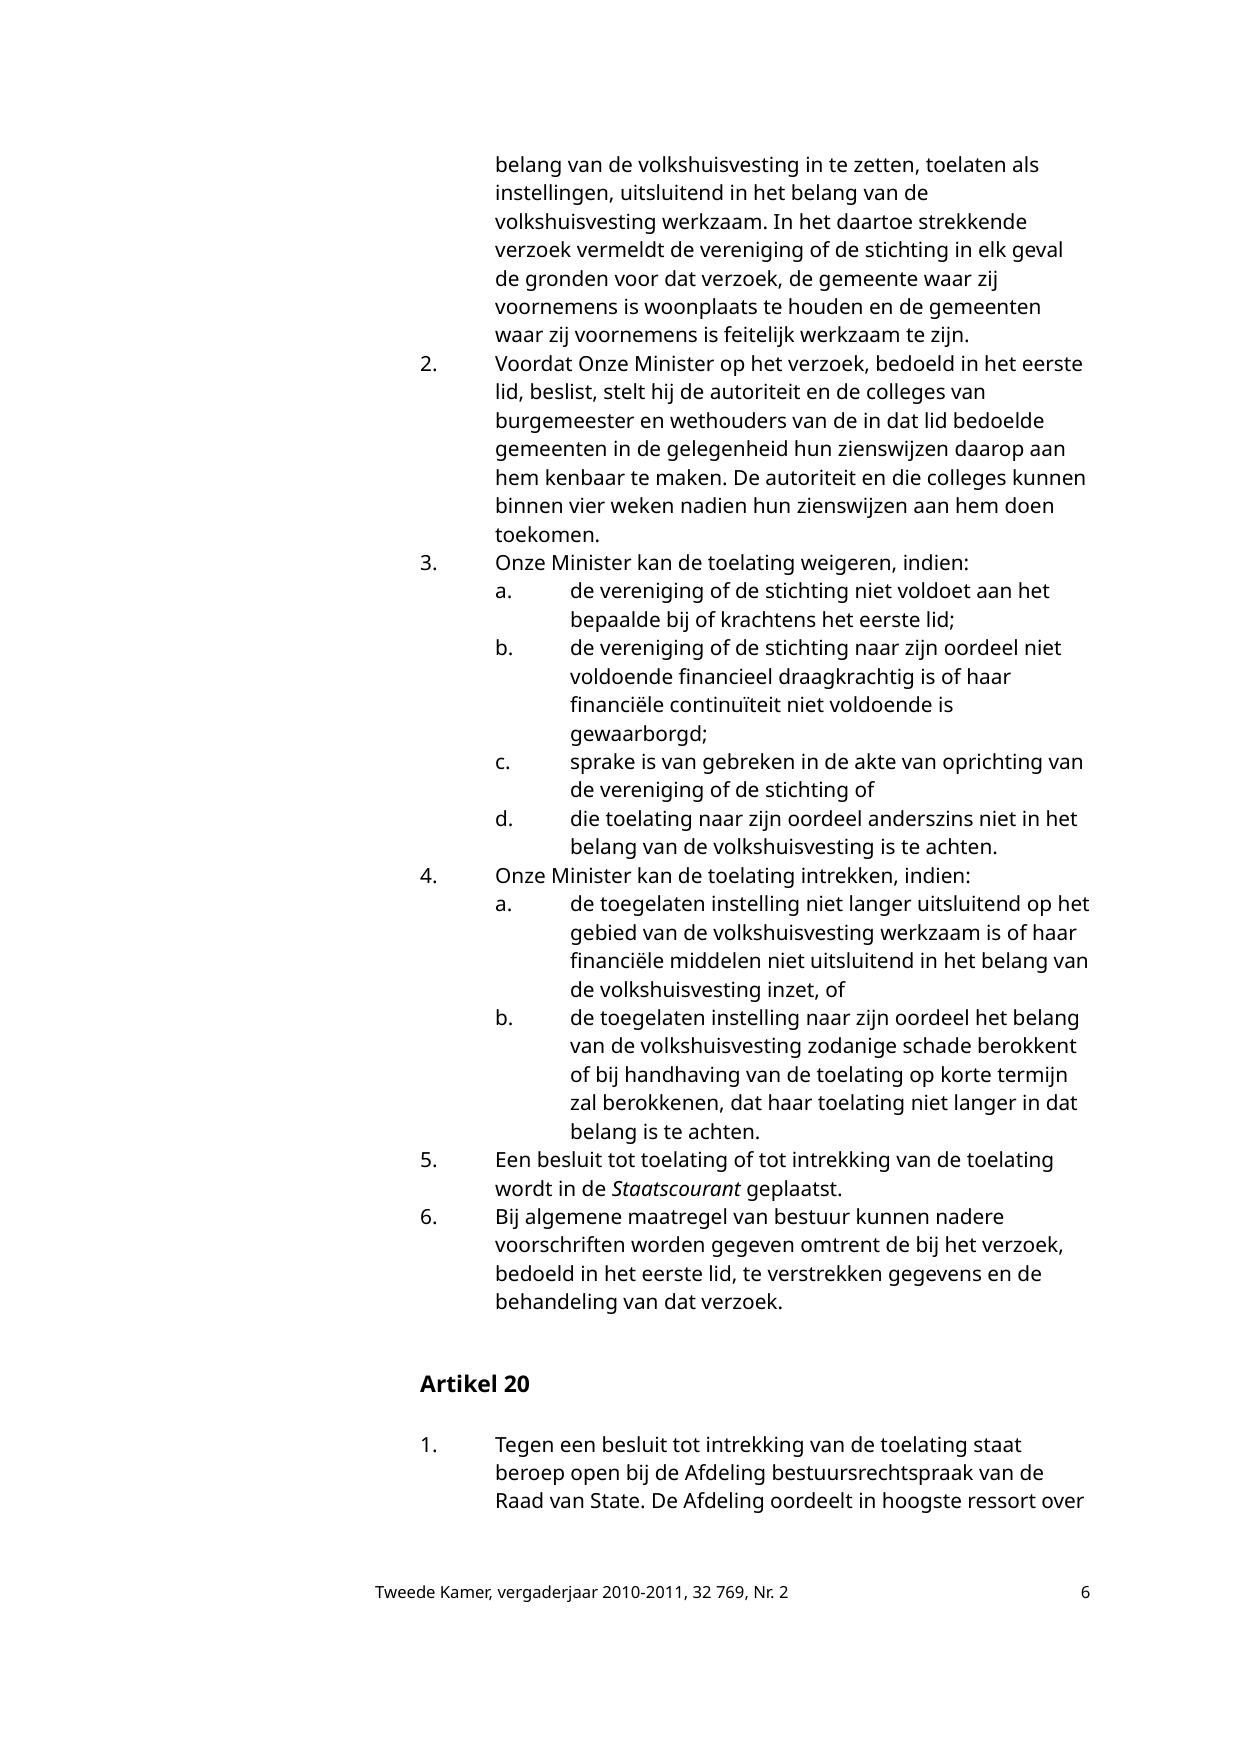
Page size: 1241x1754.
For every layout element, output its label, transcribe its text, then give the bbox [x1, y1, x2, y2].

list Een besluit tot toelating of tot intrekking van de toelating wordt in de Staatscourant geplaatst. [420, 1145, 1090, 1202]
subtitle Artikel 20 [420, 1368, 1090, 1400]
list Bij algemene maatregel van bestuur kunnen nadere voorschriften worden gegeven omtrent de bij het verzoek, bedoeld in het eerste lid, te verstrekken gegevens en de behandeling van dat verzoek. [420, 1202, 1090, 1316]
list belang van de volkshuisvesting in te zetten, toelaten als instellingen, uitsluitend in het belang van de volkshuisvesting werkzaam. In het daartoe strekkende verzoek vermeldt de vereniging of de stichting in elk geval de gronden voor dat verzoek, de gemeente waar zij voornemens is woonplaats te houden en de gemeenten waar zij voornemens is feitelijk werkzaam te zijn. [420, 150, 1090, 349]
list de toegelaten instelling niet langer uitsluitend op het gebied van de volkshuisvesting werkzaam is of haar financiële middelen niet uitsluitend in het belang van de volkshuisvesting inzet, of [495, 889, 1090, 1003]
list Onze Minister kan de toelating intrekken, indien: [420, 861, 1090, 889]
list Tegen een besluit tot intrekking van de toelating staat beroep open bij de Afdeling bestuursrechtspraak van de Raad van State. De Afdeling oordeelt in hoogste ressort over [420, 1430, 1090, 1515]
list Voordat Onze Minister op het verzoek, bedoeld in het eerste lid, beslist, stelt hij de autoriteit en de colleges van burgemeester en wethouders van de in dat lid bedoelde gemeenten in de gelegenheid hun zienswijzen daarop aan hem kenbaar te maken. De autoriteit en die colleges kunnen binnen vier weken nadien hun zienswijzen aan hem doen toekomen. [420, 349, 1090, 548]
list sprake is van gebreken in de akte van oprichting van de vereniging of de stichting of [495, 747, 1090, 804]
list de vereniging of de stichting niet voldoet aan het bepaalde bij of krachtens het eerste lid; [495, 577, 1090, 633]
list die toelating naar zijn oordeel anderszins niet in het belang van de volkshuisvesting is te achten. [495, 804, 1090, 861]
list de vereniging of de stichting naar zijn oordeel niet voldoende financieel draagkrachtig is of haar financiële continuïteit niet voldoende is gewaarborgd; [495, 633, 1090, 747]
list Onze Minister kan de toelating weigeren, indien: [420, 548, 1090, 577]
list de toegelaten instelling naar zijn oordeel het belang van de volkshuisvesting zodanige schade berokkent of bij handhaving van de toelating op korte termijn zal berokkenen, dat haar toelating niet langer in dat belang is te achten. [495, 1003, 1090, 1145]
